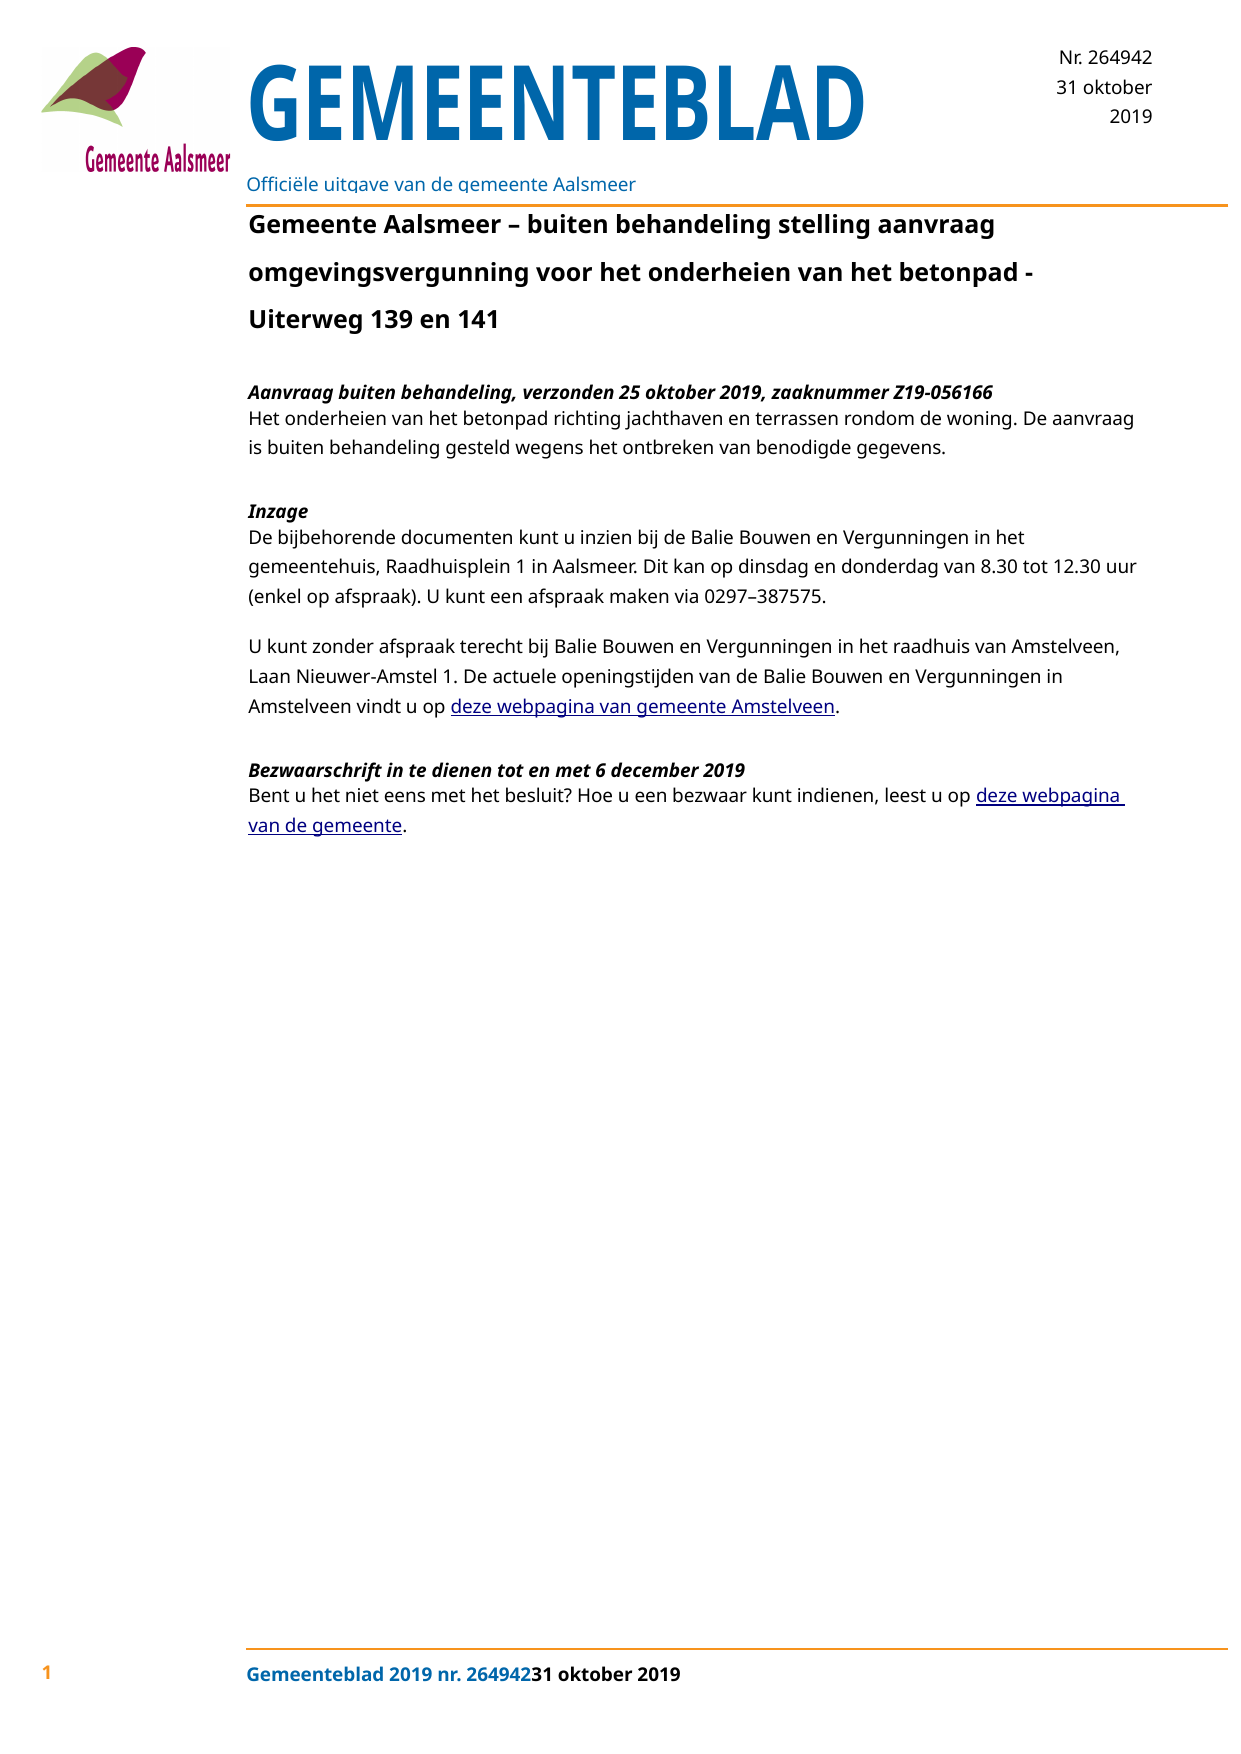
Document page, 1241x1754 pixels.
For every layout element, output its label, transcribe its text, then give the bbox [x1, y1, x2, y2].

text Het onderheien van het betonpad richting jachthaven en terrassen rondom de woning. De aanvraag is buiten behandeling gesteld wegens het ontbreken van benodigde gegevens. [248, 405, 1152, 460]
text Bezwaarschrift in te dienen tot en met 6 december 2019 [248, 757, 1152, 782]
picture [41, 47, 231, 172]
text Aanvraag buiten behandeling, verzonden 25 oktober 2019, zaaknummer Z19-056166 [248, 379, 1152, 405]
text U kunt zonder afspraak terecht bij Balie Bouwen en Vergunningen in het raadhuis van Amstelveen, Laan Nieuwer-Amstel 1. De actuele openingstijden van de Balie Bouwen en Vergunningen in Amstelveen vindt u op deze webpagina van gemeente Amstelveen. [248, 634, 1152, 718]
text De bijbehorende documenten kunt u inzien bij de Balie Bouwen en Vergunningen in het gemeentehuis, Raadhuisplein 1 in Aalsmeer. Dit kan op dinsdag en donderdag van 8.30 tot 12.30 uur (enkel op afspraak). U kunt een afspraak maken via 0297–387575. [248, 524, 1152, 609]
text Gemeente Aalsmeer – buiten behandeling stelling aanvraag omgevingsvergunning voor het onderheien van het betonpad - Uiterweg 139 en 141 [248, 207, 1152, 336]
text Bent u het niet eens met het besluit? Hoe u een bezwaar kunt indienen, leest u op deze webpagina van de gemeente. [248, 782, 1152, 838]
text Inzage [248, 498, 1152, 524]
